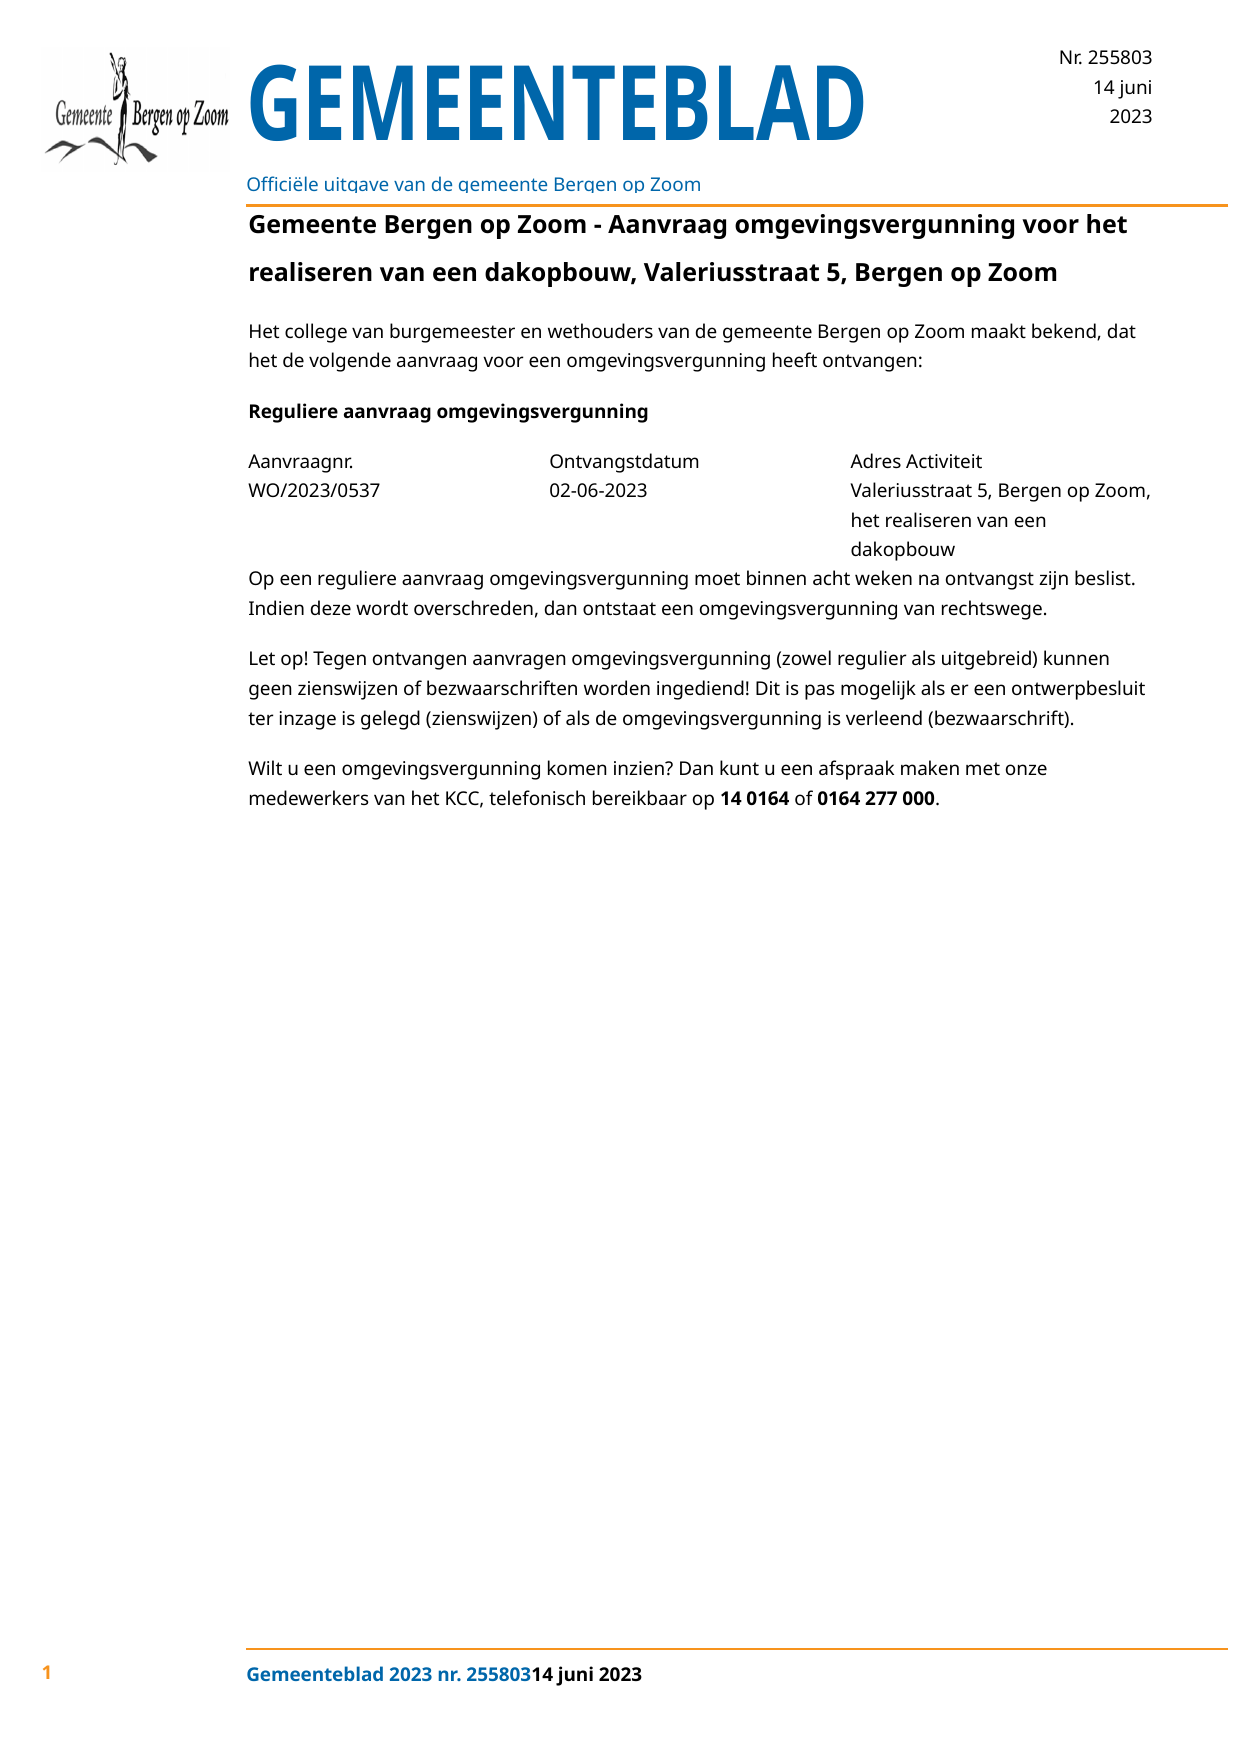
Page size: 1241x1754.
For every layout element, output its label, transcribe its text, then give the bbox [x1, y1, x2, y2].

picture [41, 47, 231, 172]
text Let op! Tegen ontvangen aanvragen omgevingsvergunning (zowel regulier als uitgebreid) kunnen geen zienswijzen of bezwaarschriften worden ingediend! Dit is pas mogelijk als er een ontwerpbesluit ter inzage is gelegd (zienswijzen) of als de omgevingsvergunning is verleend (bezwaarschrift). [248, 646, 1152, 731]
table_header WO/2023/0537 [248, 478, 549, 562]
text Wilt u een omgevingsvergunning komen inzien? Dan kunt u een afspraak maken met onze medewerkers van het KCC, telefonisch bereikbaar op 14 0164 of 0164 277 000. [248, 755, 1152, 811]
table_header Valeriusstraat 5, Bergen op Zoom, het realiseren van een dakopbouw [850, 478, 1152, 562]
text Op een reguliere aanvraag omgevingsvergunning moet binnen acht weken na ontvangst zijn beslist. Indien deze wordt overschreden, dan ontstaat een omgevingsvergunning van rechtswege. [248, 566, 1152, 621]
text Het college van burgemeester en wethouders van de gemeente Bergen op Zoom maakt bekend, dat het de volgende aanvraag voor een omgevingsvergunning heeft ontvangen: [248, 318, 1152, 373]
text Gemeente Bergen op Zoom - Aanvraag omgevingsvergunning voor het realiseren van een dakopbouw, Valeriusstraat 5, Bergen op Zoom [248, 207, 1152, 288]
table_header Aanvraagnr. [248, 449, 549, 474]
text Reguliere aanvraag omgevingsvergunning [248, 398, 1152, 424]
table_header Adres Activiteit [850, 449, 1152, 474]
table_header 02-06-2023 [549, 478, 850, 562]
table_header Ontvangstdatum [549, 449, 850, 474]
